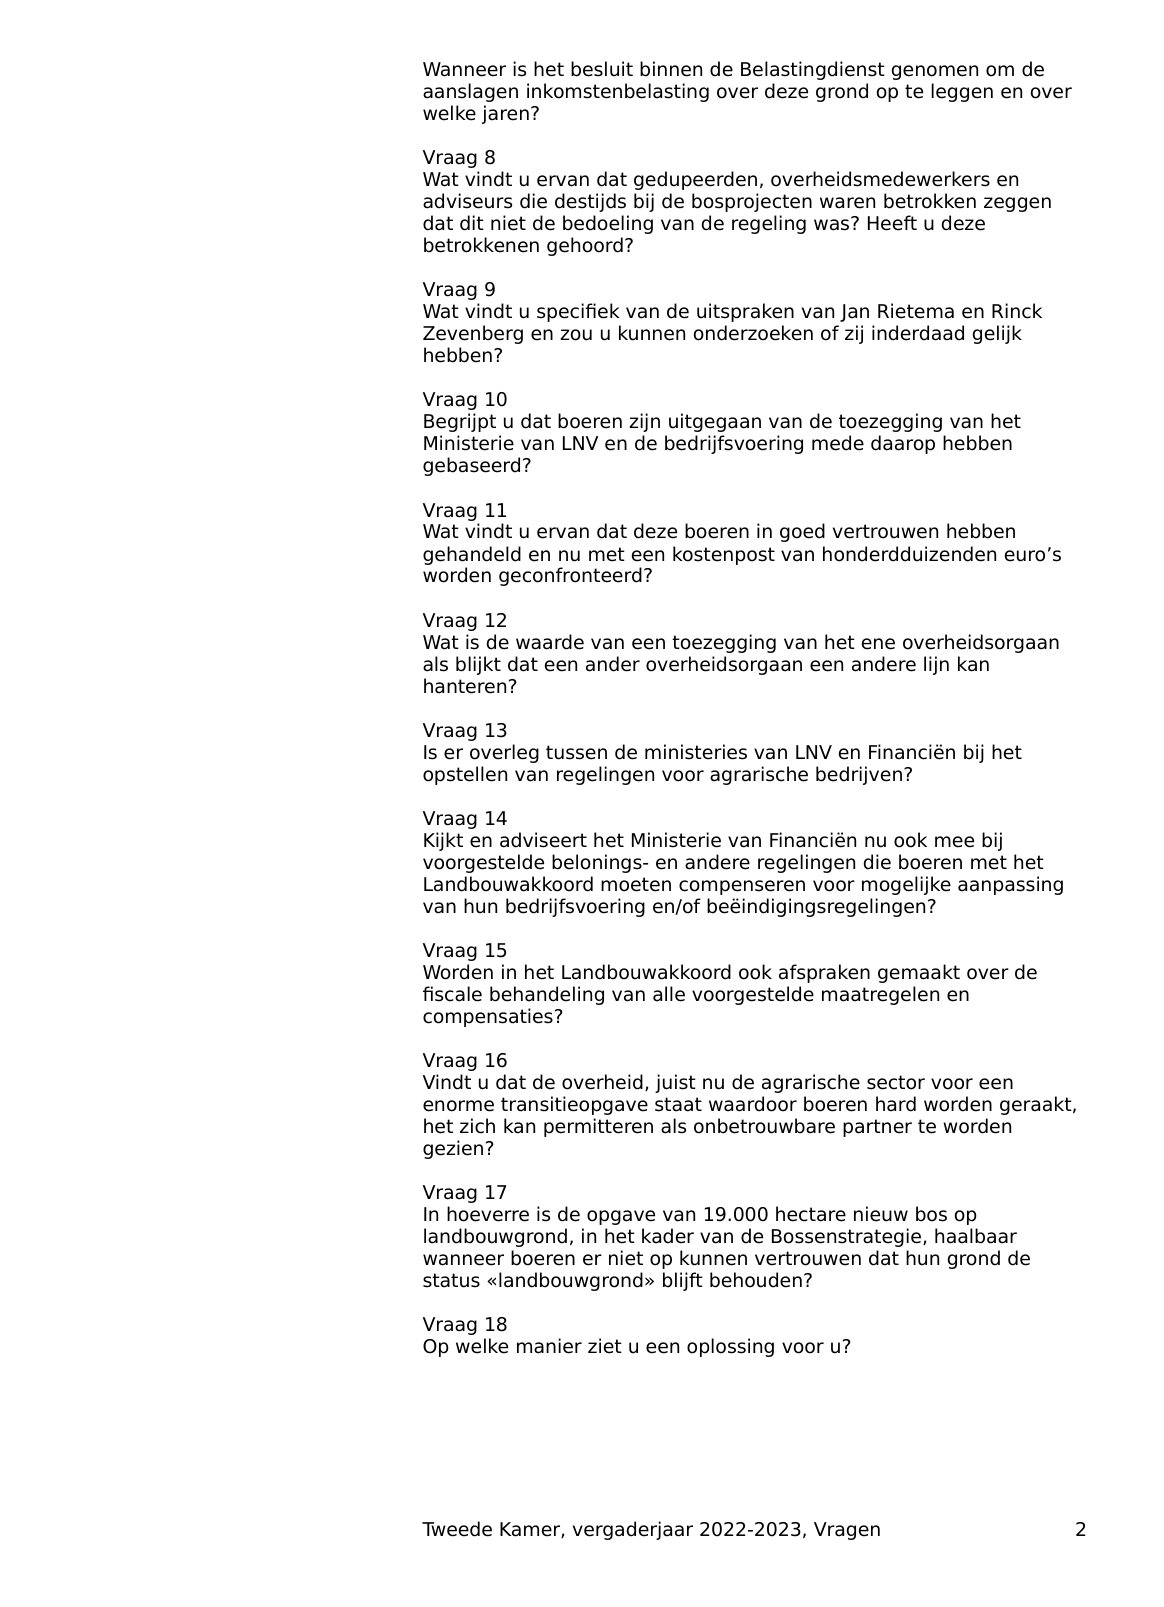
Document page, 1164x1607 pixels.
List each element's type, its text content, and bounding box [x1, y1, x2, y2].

text Vraag 13 [422, 720, 1087, 742]
text Wat vindt u ervan dat gedupeerden, overheidsmedewerkers en adviseurs die destijds bij de bosprojecten waren betrokken zeggen dat dit niet de bedoeling van de regeling was? Heeft u deze betrokkenen gehoord? [422, 169, 1087, 257]
text Vraag 11 [422, 499, 1087, 521]
text Op welke manier ziet u een oplossing voor u? [422, 1336, 1087, 1358]
text Worden in het Landbouwakkoord ook afspraken gemaakt over de fiscale behandeling van alle voorgestelde maatregelen en compensaties? [422, 962, 1087, 1028]
text Wat vindt u specifiek van de uitspraken van Jan Rietema en Rinck Zevenberg en zou u kunnen onderzoeken of zij inderdaad gelijk hebben? [422, 301, 1087, 367]
text Kijkt en adviseert het Ministerie van Financiën nu ook mee bij voorgestelde belonings- en andere regelingen die boeren met het Landbouwakkoord moeten compenseren voor mogelijke aanpassing van hun bedrijfsvoering en/of beëindigingsregelingen? [422, 830, 1087, 918]
text Vraag 14 [422, 808, 1087, 830]
text Vraag 16 [422, 1050, 1087, 1072]
text Begrijpt u dat boeren zijn uitgegaan van de toezegging van het Ministerie van LNV en de bedrijfsvoering mede daarop hebben gebaseerd? [422, 411, 1087, 477]
text Vraag 18 [422, 1314, 1087, 1336]
text Vraag 9 [422, 279, 1087, 301]
text Vraag 12 [422, 609, 1087, 632]
text Is er overleg tussen de ministeries van LNV en Financiën bij het opstellen van regelingen voor agrarische bedrijven? [422, 742, 1087, 786]
text Vraag 8 [422, 147, 1087, 169]
text Vraag 15 [422, 940, 1087, 962]
text Wanneer is het besluit binnen de Belastingdienst genomen om de aanslagen inkomstenbelasting over deze grond op te leggen en over welke jaren? [422, 59, 1087, 125]
text In hoeverre is de opgave van 19.000 hectare nieuw bos op landbouwgrond, in het kader van de Bossenstrategie, haalbaar wanneer boeren er niet op kunnen vertrouwen dat hun grond de status «landbouwgrond» blijft behouden? [422, 1204, 1087, 1292]
text Vraag 10 [422, 389, 1087, 411]
text Vindt u dat de overheid, juist nu de agrarische sector voor een enorme transitieopgave staat waardoor boeren hard worden geraakt, het zich kan permitteren als onbetrouwbare partner te worden gezien? [422, 1072, 1087, 1160]
text Wat is de waarde van een toezegging van het ene overheidsorgaan als blijkt dat een ander overheidsorgaan een andere lijn kan hanteren? [422, 632, 1087, 697]
text Vraag 17 [422, 1182, 1087, 1204]
text Wat vindt u ervan dat deze boeren in goed vertrouwen hebben gehandeld en nu met een kostenpost van honderdduizenden euro’s worden geconfronteerd? [422, 521, 1087, 587]
